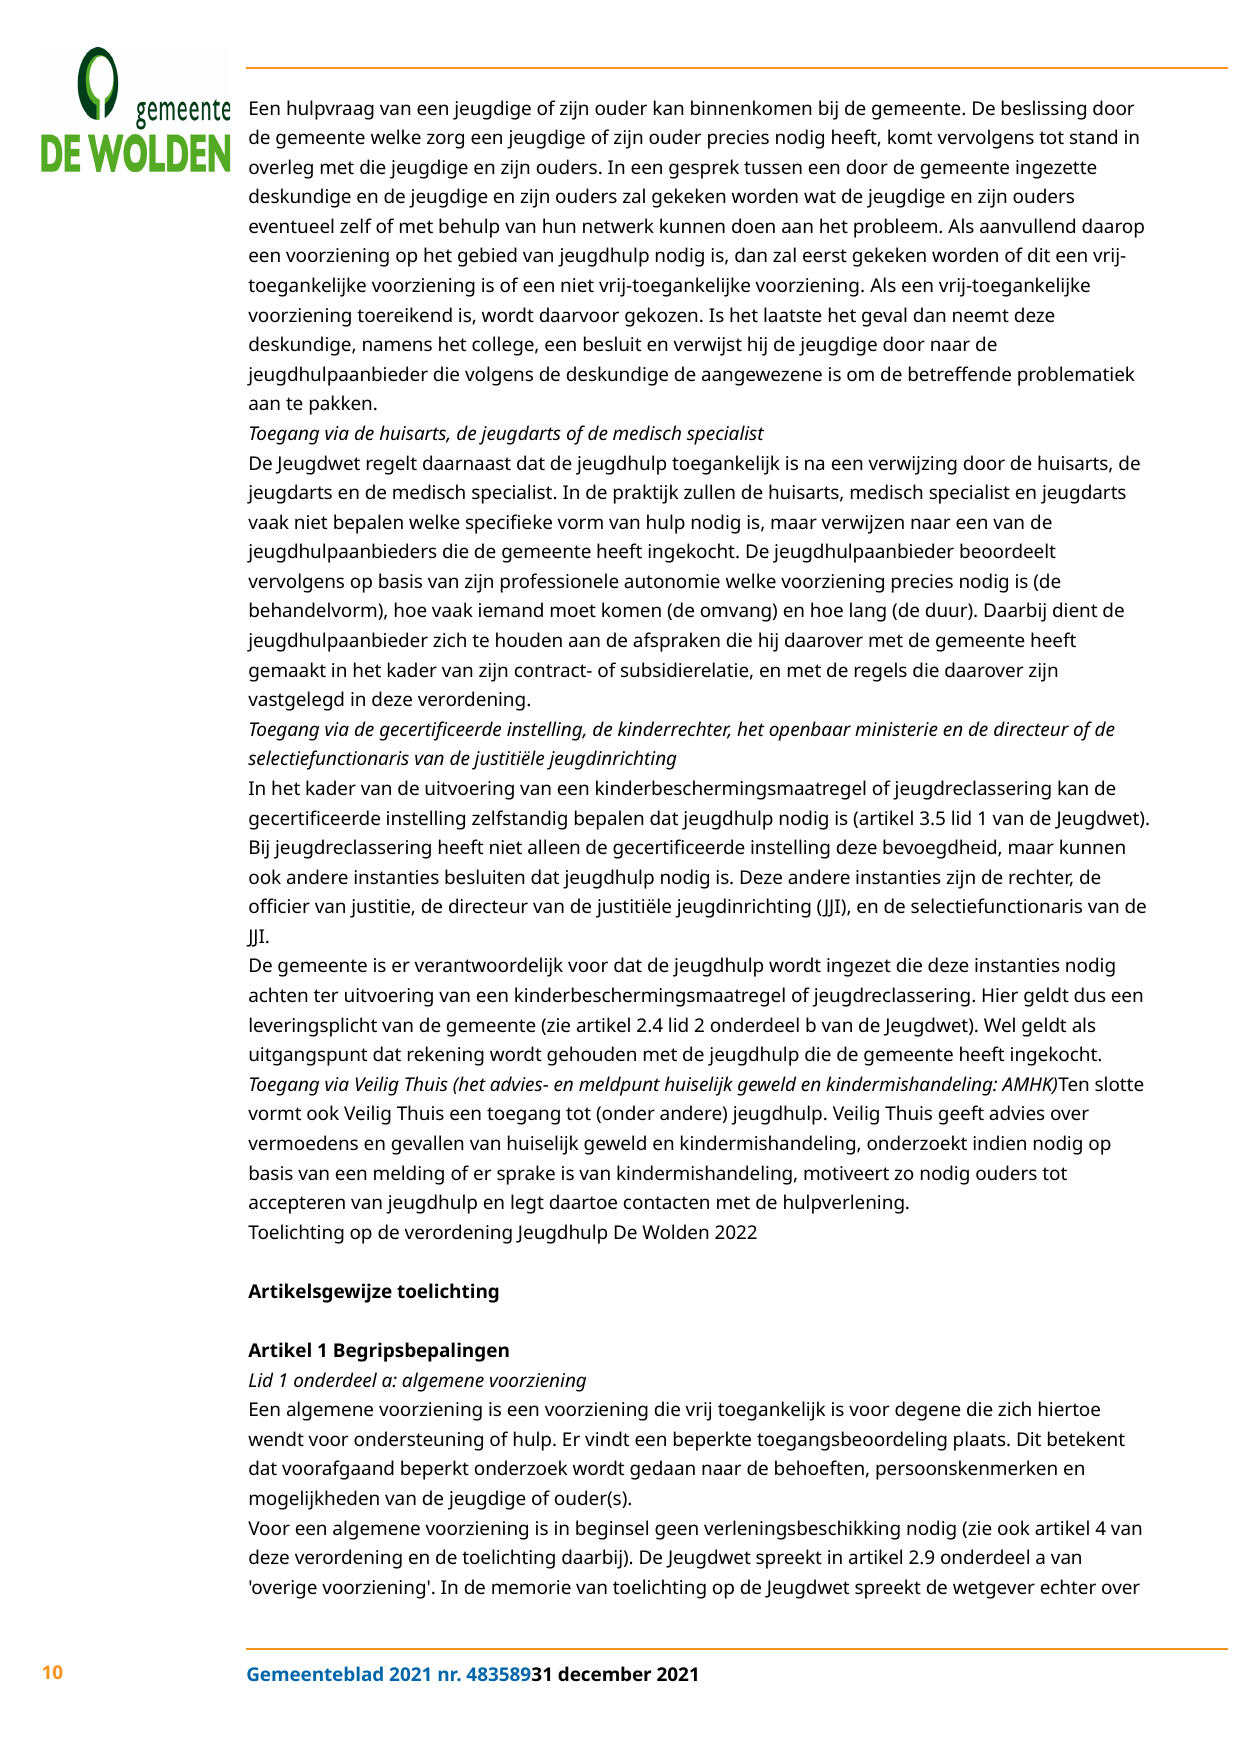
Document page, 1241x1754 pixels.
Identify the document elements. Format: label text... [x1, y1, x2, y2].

picture [41, 47, 231, 172]
text Toelichting op de verordening Jeugdhulp De Wolden 2022 [248, 1219, 1152, 1245]
text Een algemene voorziening is een voorziening die vrij toegankelijk is voor degene die zich hiertoe wendt voor ondersteuning of hulp. Er vindt een beperkte toegangsbeoordeling plaats. Dit betekent dat voorafgaand beperkt onderzoek wordt gedaan naar de behoeften, persoonskenmerken en mogelijkheden van de jeugdige of ouder(s). [248, 1396, 1152, 1511]
text In het kader van de uitvoering van een kinderbeschermingsmaatregel of jeugdreclassering kan de gecertificeerde instelling zelfstandig bepalen dat jeugdhulp nodig is (artikel 3.5 lid 1 van de Jeugdwet). Bij jeugdreclassering heeft niet alleen de gecertificeerde instelling deze bevoegdheid, maar kunnen ook andere instanties besluiten dat jeugdhulp nodig is. Deze andere instanties zijn de rechter, de officier van justitie, de directeur van de justitiële jeugdinrichting (JJI), en de selectiefunctionaris van de JJI. [248, 775, 1152, 949]
text De gemeente is er verantwoordelijk voor dat de jeugdhulp wordt ingezet die deze instanties nodig achten ter uitvoering van een kinderbeschermingsmaatregel of jeugdreclassering. Hier geldt dus een leveringsplicht van de gemeente (zie artikel 2.4 lid 2 onderdeel b van de Jeugdwet). Wel geldt als uitgangspunt dat rekening wordt gehouden met de jeugdhulp die de gemeente heeft ingekocht. [248, 953, 1152, 1067]
text Artikel 1 Begripsbepalingen [248, 1337, 1152, 1363]
text Toegang via de gecertificeerde instelling, de kinderrechter, het openbaar ministerie en de directeur of de selectiefunctionaris van de justitiële jeugdinrichting [248, 716, 1152, 771]
text Een hulpvraag van een jeugdige of zijn ouder kan binnenkomen bij de gemeente. De beslissing door de gemeente welke zorg een jeugdige of zijn ouder precies nodig heeft, komt vervolgens tot stand in overleg met die jeugdige en zijn ouders. In een gesprek tussen een door de gemeente ingezette deskundige en de jeugdige en zijn ouders zal gekeken worden wat de jeugdige en zijn ouders eventueel zelf of met behulp van hun netwerk kunnen doen aan het probleem. Als aanvullend daarop een voorziening op het gebied van jeugdhulp nodig is, dan zal eerst gekeken worden of dit een vrij-toegankelijke voorziening is of een niet vrij-toegankelijke voorziening. Als een vrij-toegankelijke voorziening toereikend is, wordt daarvoor gekozen. Is het laatste het geval dan neemt deze deskundige, namens het college, een besluit en verwijst hij de jeugdige door naar de jeugdhulpaanbieder die volgens de deskundige de aangewezene is om de betreffende problematiek aan te pakken. [248, 95, 1152, 416]
text Lid 1 onderdeel a: algemene voorziening [248, 1367, 1152, 1393]
text De Jeugdwet regelt daarnaast dat de jeugdhulp toegankelijk is na een verwijzing door de huisarts, de jeugdarts en de medisch specialist. In de praktijk zullen de huisarts, medisch specialist en jeugdarts vaak niet bepalen welke specifieke vorm van hulp nodig is, maar verwijzen naar een van de jeugdhulpaanbieders die de gemeente heeft ingekocht. De jeugdhulpaanbieder beoordeelt vervolgens op basis van zijn professionele autonomie welke voorziening precies nodig is (de behandelvorm), hoe vaak iemand moet komen (de omvang) en hoe lang (de duur). Daarbij dient de jeugdhulpaanbieder zich te houden aan de afspraken die hij daarover met de gemeente heeft gemaakt in het kader van zijn contract- of subsidierelatie, en met de regels die daarover zijn vastgelegd in deze verordening. [248, 450, 1152, 712]
text Voor een algemene voorziening is in beginsel geen verleningsbeschikking nodig (zie ook artikel 4 van deze verordening en de toelichting daarbij). De Jeugdwet spreekt in artikel 2.9 onderdeel a van 'overige voorziening'. In de memorie van toelichting op de Jeugdwet spreekt de wetgever echter over [248, 1515, 1152, 1600]
text Toegang via de huisarts, de jeugdarts of de medisch specialist [248, 420, 1152, 446]
text Artikelsgewijze toelichting [248, 1278, 1152, 1304]
text Toegang via Veilig Thuis (het advies- en meldpunt huiselijk geweld en kindermishandeling: AMHK)Ten slotte vormt ook Veilig Thuis een toegang tot (onder andere) jeugdhulp. Veilig Thuis geeft advies over vermoedens en gevallen van huiselijk geweld en kindermishandeling, onderzoekt indien nodig op basis van een melding of er sprake is van kindermishandeling, motiveert zo nodig ouders tot accepteren van jeugdhulp en legt daartoe contacten met de hulpverlening. [248, 1071, 1152, 1215]
